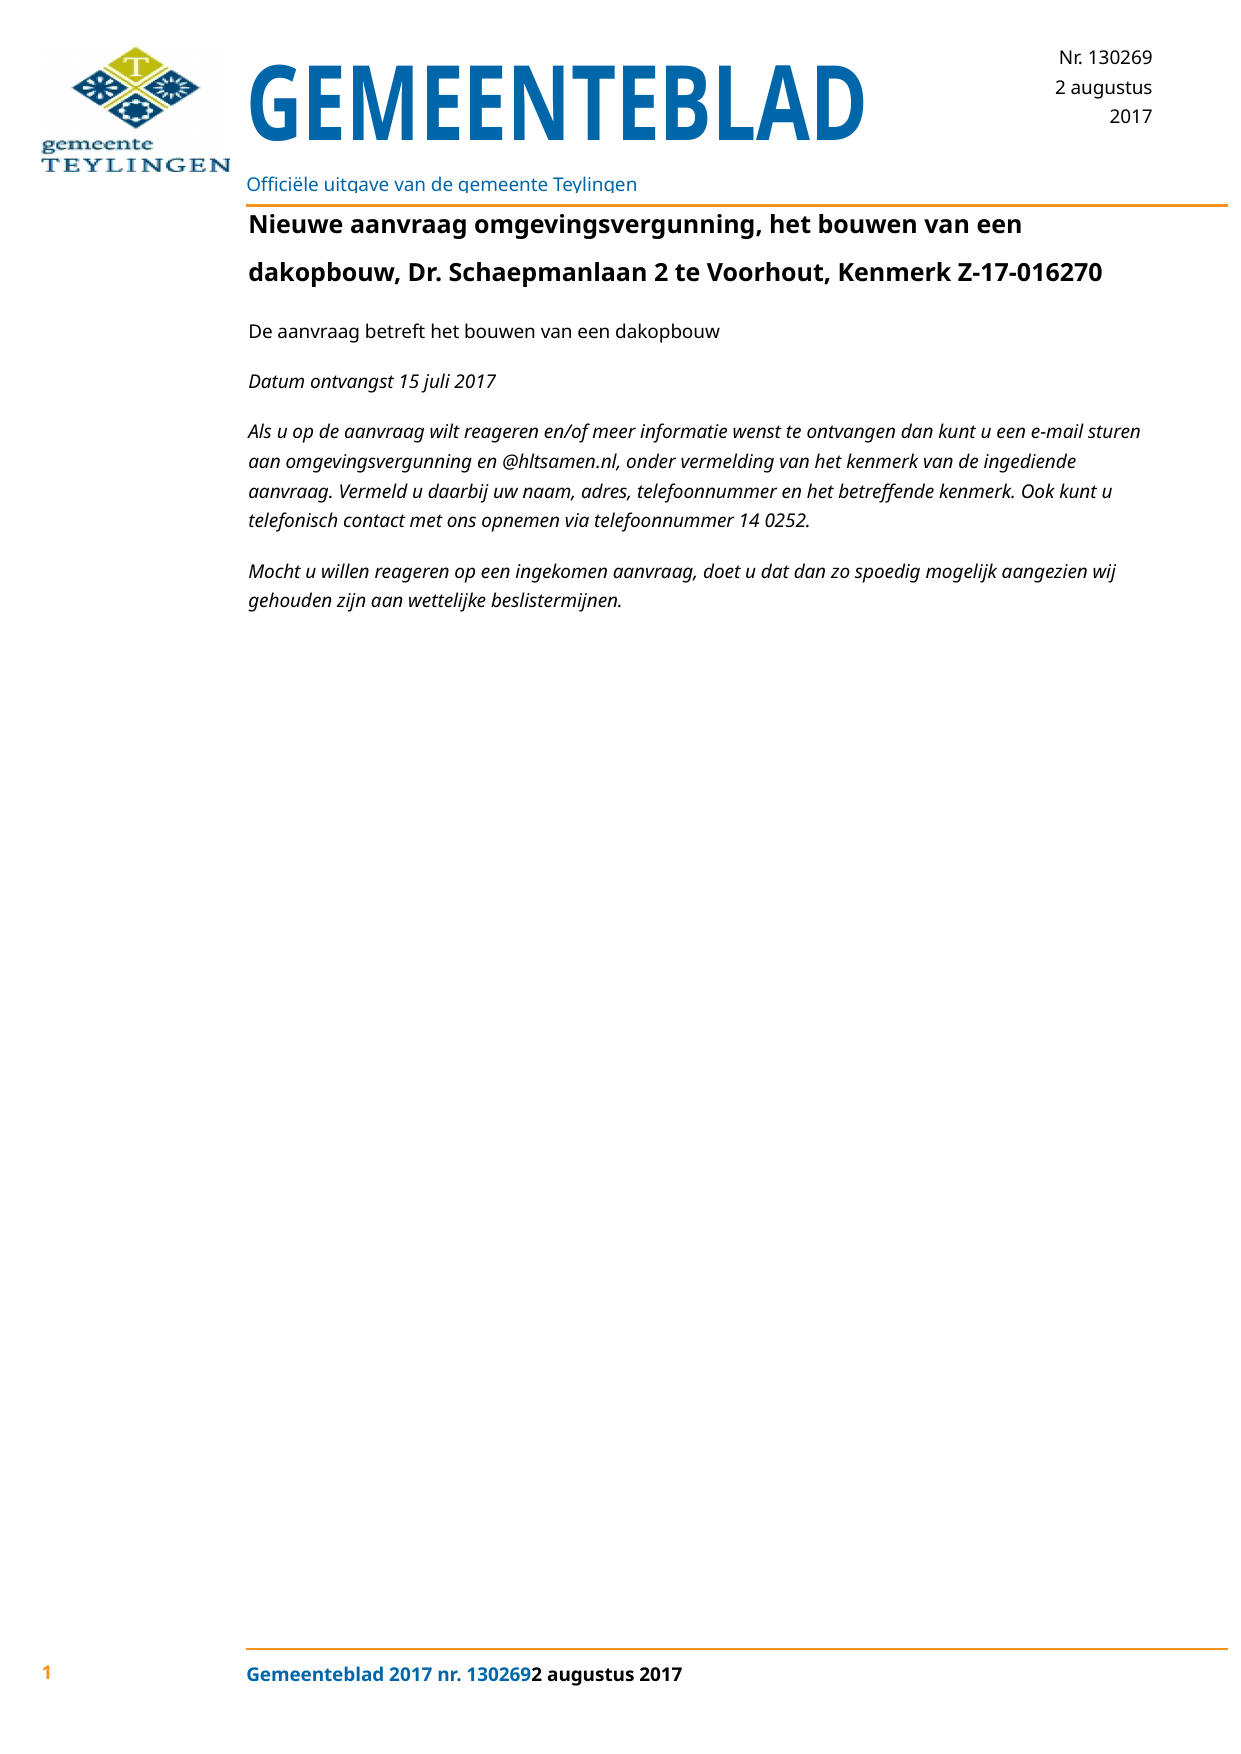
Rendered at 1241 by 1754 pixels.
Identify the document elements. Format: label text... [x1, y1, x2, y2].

picture [41, 47, 231, 172]
text Datum ontvangst 15 juli 2017 [248, 368, 1152, 394]
text De aanvraag betreft het bouwen van een dakopbouw [248, 318, 1152, 344]
text Nieuwe aanvraag omgevingsvergunning, het bouwen van een dakopbouw, Dr. Schaepmanlaan 2 te Voorhout, Kenmerk Z-17-016270 [248, 207, 1152, 288]
text Mocht u willen reageren op een ingekomen aanvraag, doet u dat dan zo spoedig mogelijk aangezien wij gehouden zijn aan wettelijke beslistermijnen. [248, 558, 1152, 613]
text Als u op de aanvraag wilt reageren en/of meer informatie wenst te ontvangen dan kunt u een e-mail sturen aan omgevingsvergunning en @hltsamen.nl, onder vermelding van het kenmerk van de ingediende aanvraag. Vermeld u daarbij uw naam, adres, telefoonnummer en het betreffende kenmerk. Ook kunt u telefonisch contact met ons opnemen via telefoonnummer 14 0252. [248, 419, 1152, 533]
